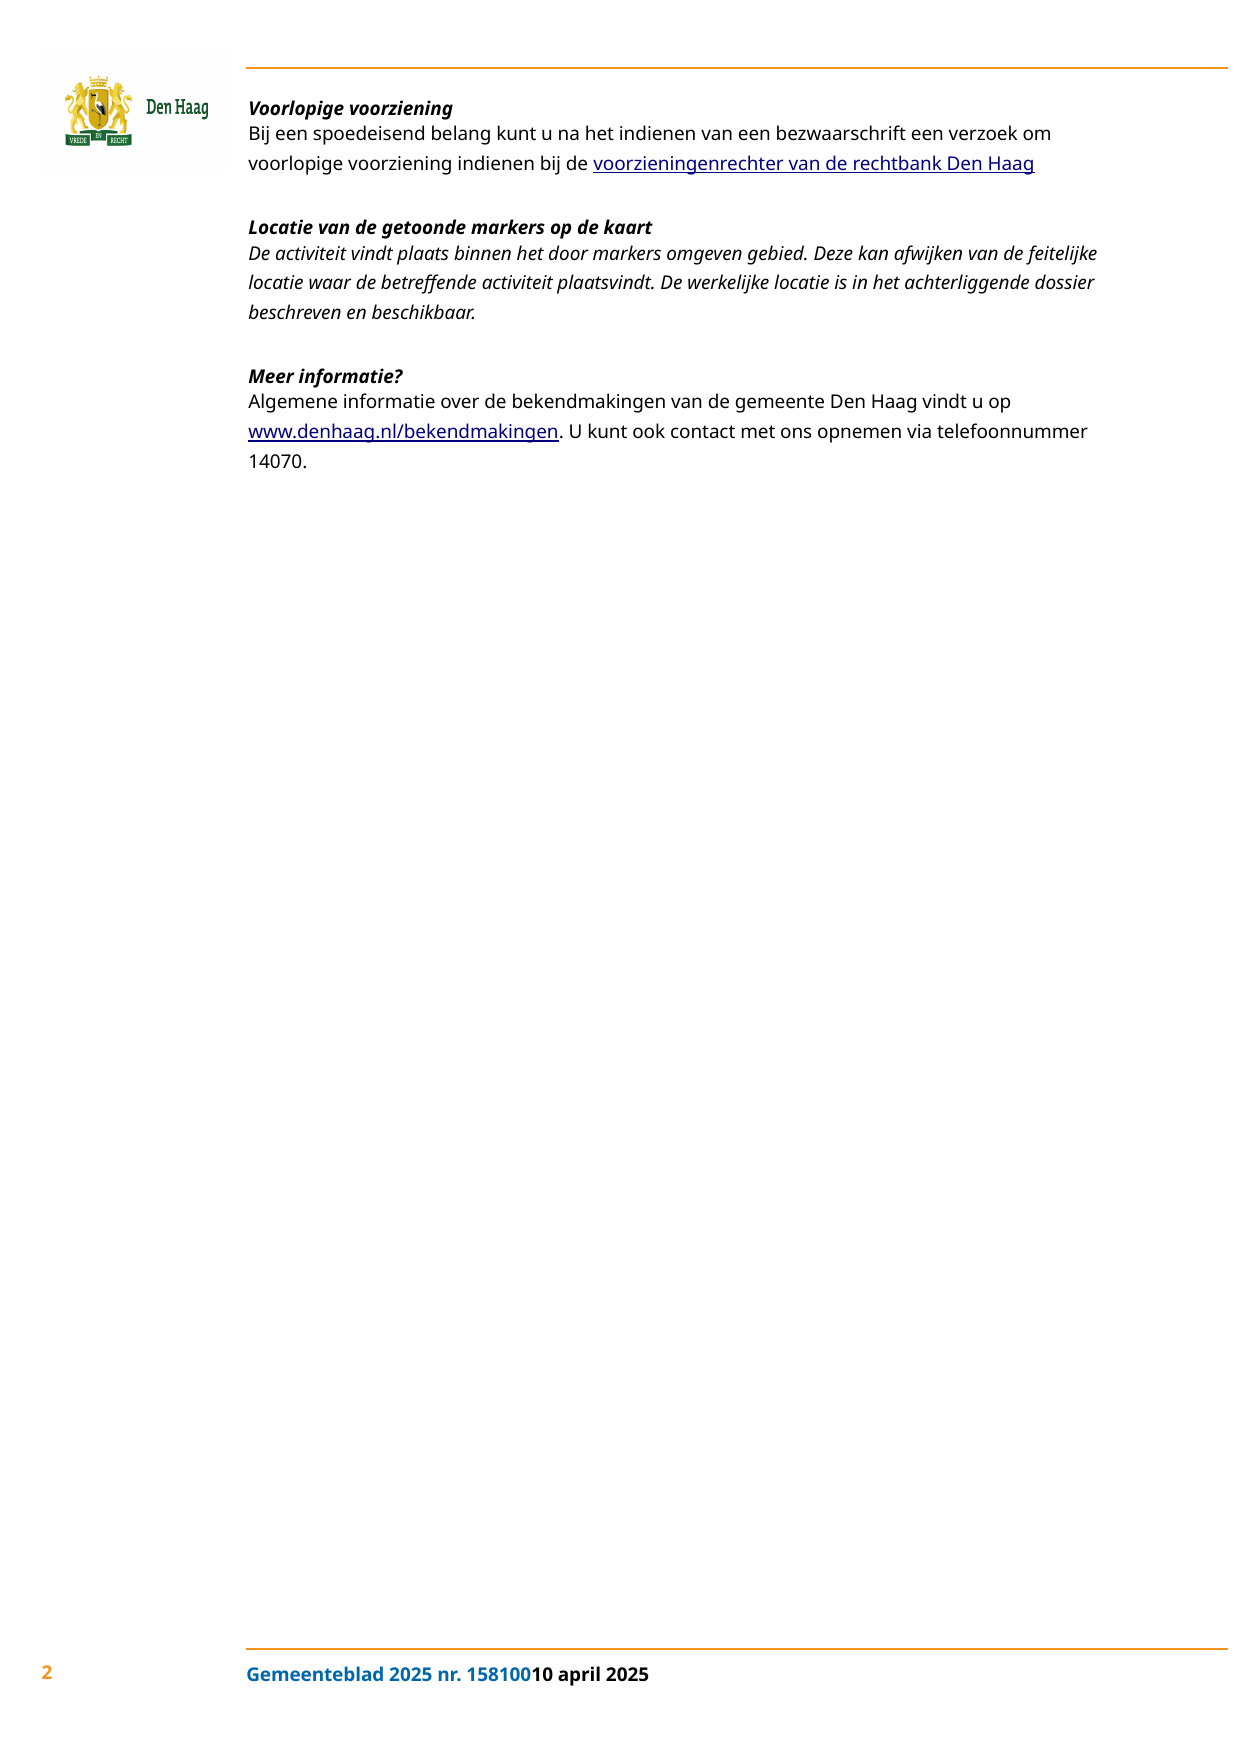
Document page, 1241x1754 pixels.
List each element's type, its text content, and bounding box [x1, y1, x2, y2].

picture [41, 47, 231, 172]
text De activiteit vindt plaats binnen het door markers omgeven gebied. Deze kan afwijken van de feitelijke locatie waar de betreffende activiteit plaatsvindt. De werkelijke locatie is in het achterliggende dossier beschreven en beschikbaar. [248, 240, 1152, 325]
text Bij een spoedeisend belang kunt u na het indienen van een bezwaarschrift een verzoek om voorlopige voorziening indienen bij de voorzieningenrechter van de rechtbank Den Haag [248, 121, 1152, 176]
text Locatie van de getoonde markers op de kaart [248, 214, 1152, 240]
text Algemene informatie over de bekendmakingen van de gemeente Den Haag vindt u op www.denhaag.nl/bekendmakingen. U kunt ook contact met ons opnemen via telefoonnummer 14070. [248, 389, 1152, 473]
text Voorlopige voorziening [248, 95, 1152, 121]
text Meer informatie? [248, 363, 1152, 389]
